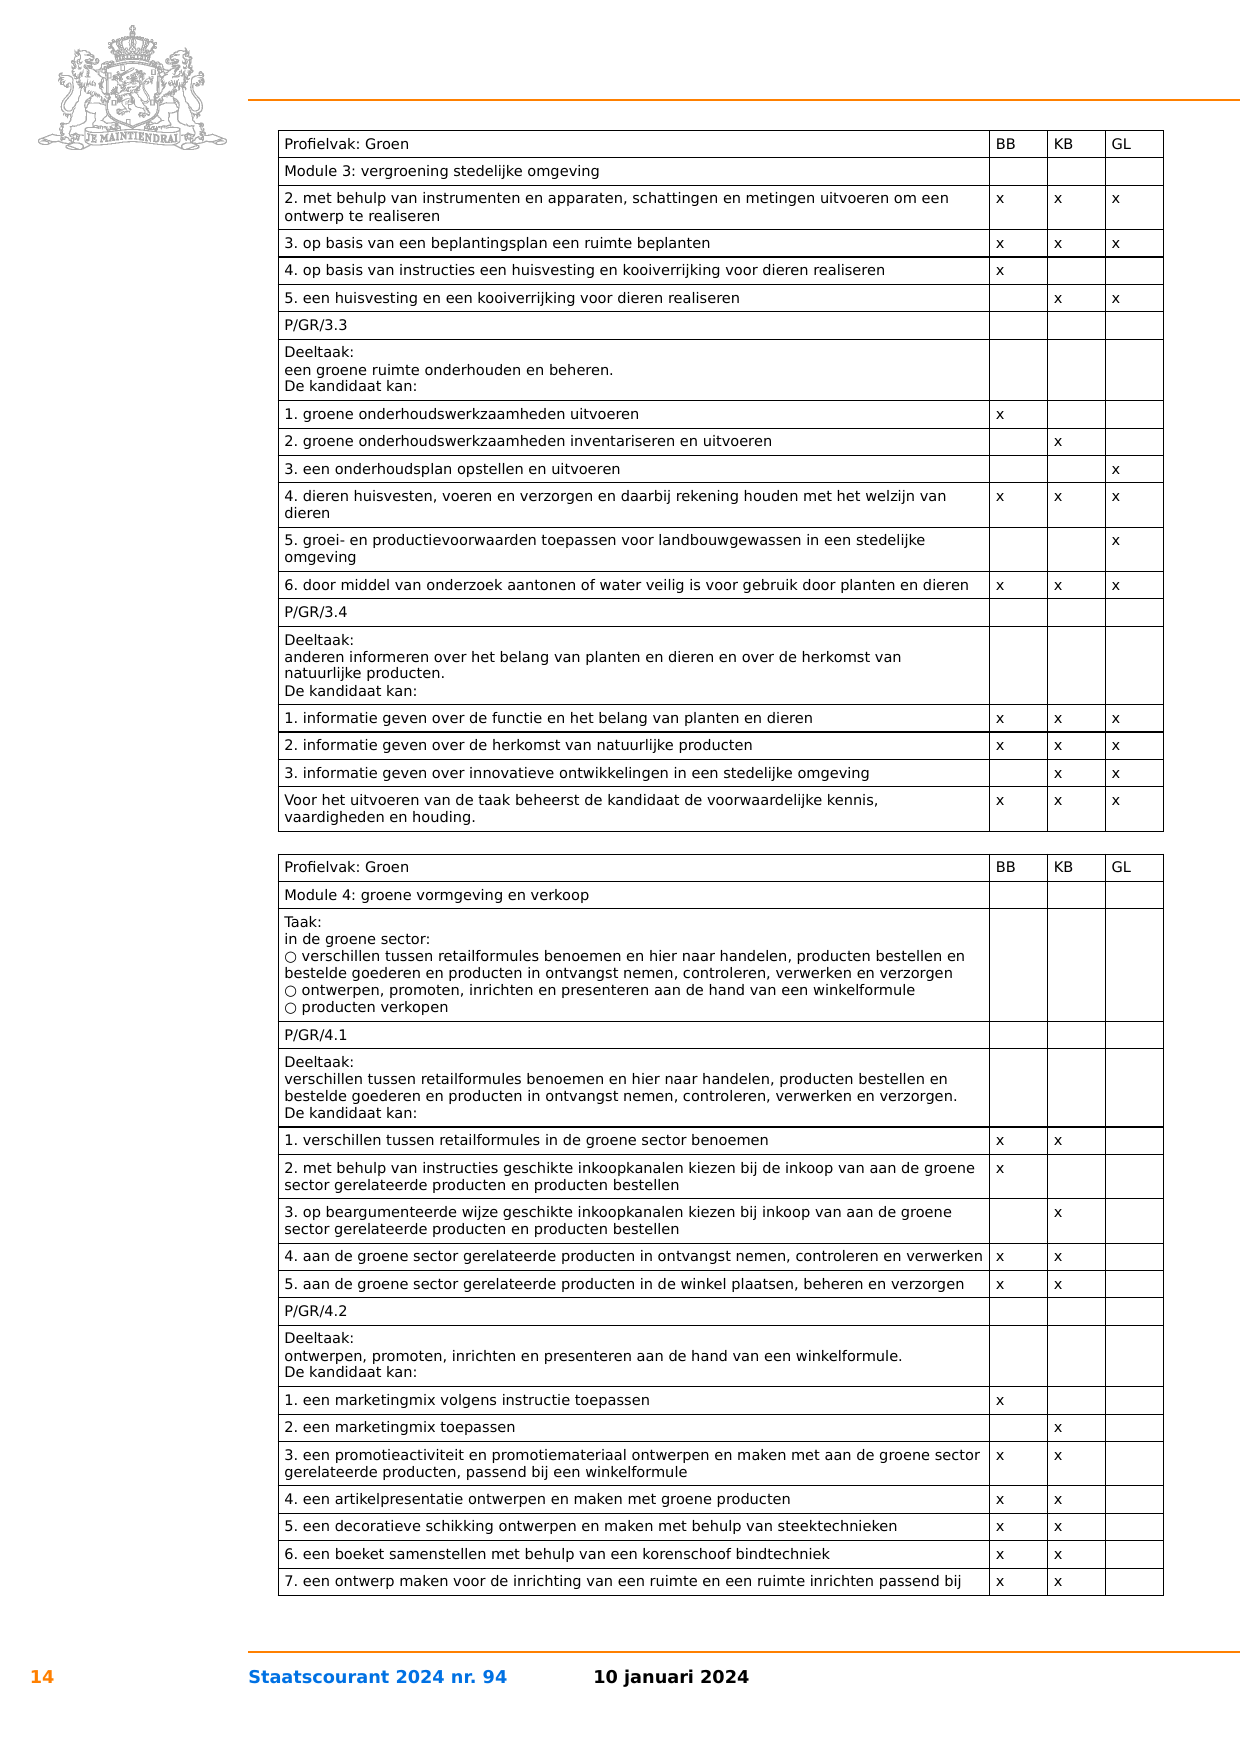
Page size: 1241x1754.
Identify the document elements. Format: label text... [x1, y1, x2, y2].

table_cell [1048, 528, 1105, 571]
table_cell x [990, 1569, 1047, 1595]
table_cell x [1106, 760, 1163, 786]
table_cell [1106, 627, 1163, 704]
table_cell [1106, 1326, 1163, 1386]
table_cell 4. aan de groene sector gerelateerde producten in ontvangst nemen, controleren en verwerken [279, 1244, 989, 1270]
table_cell x [1048, 1244, 1105, 1270]
table_cell [1106, 1569, 1163, 1595]
table_cell [1048, 258, 1105, 284]
table_cell [1106, 1049, 1163, 1126]
table_cell [1106, 1442, 1163, 1485]
table_cell 3. op basis van een beplantingsplan een ruimte beplanten [279, 230, 989, 256]
table_cell x [990, 1128, 1047, 1154]
table_cell [1106, 158, 1163, 185]
table_header BB [990, 131, 1047, 157]
table_header Profielvak: Groen [279, 131, 989, 157]
table_cell 2. informatie geven over de herkomst van natuurlijke producten [279, 733, 989, 759]
table_cell [1048, 1022, 1105, 1048]
table_cell [1106, 312, 1163, 339]
table_cell [990, 760, 1047, 786]
table_cell x [990, 705, 1047, 731]
table_cell x [1106, 230, 1163, 256]
table_cell 1. groene onderhoudswerkzaamheden uitvoeren [279, 401, 989, 427]
table_cell 2. met behulp van instructies geschikte inkoopkanalen kiezen bij de inkoop van aan de groene sector gerelateerde producten en producten bestellen [279, 1155, 989, 1198]
table_cell P/GR/3.4 [279, 599, 989, 626]
table_cell x [1048, 1514, 1105, 1540]
table_cell [1106, 1298, 1163, 1325]
table_cell x [990, 1271, 1047, 1297]
table_cell 4. dieren huisvesten, voeren en verzorgen en daarbij rekening houden met het welzijn van dieren [279, 483, 989, 527]
table_cell x [1048, 1442, 1105, 1485]
table_cell [990, 158, 1047, 185]
table_header KB [1048, 855, 1105, 881]
table_cell [1106, 1514, 1163, 1540]
table_cell [990, 340, 1047, 400]
table_cell 7. een ontwerp maken voor de inrichting van een ruimte en een ruimte inrichten passend bij [279, 1569, 989, 1595]
table_cell Module 3: vergroening stedelijke omgeving [279, 158, 989, 185]
table_cell x [1048, 705, 1105, 731]
table_cell 3. op beargumenteerde wijze geschikte inkoopkanalen kiezen bij inkoop van aan de groene sector gerelateerde producten en producten bestellen [279, 1199, 989, 1242]
table_cell 3. een promotieactiviteit en promotiemateriaal ontwerpen en maken met aan de groene sector gerelateerde producten, passend bij een winkelformule [279, 1442, 989, 1485]
table_cell x [1048, 1541, 1105, 1567]
table_header BB [990, 855, 1047, 881]
table_cell [1048, 909, 1105, 1021]
table_cell x [1048, 1486, 1105, 1513]
table_cell 4. op basis van instructies een huisvesting en kooiverrijking voor dieren realiseren [279, 258, 989, 284]
table_cell [1106, 258, 1163, 284]
table_cell x [990, 1442, 1047, 1485]
table_cell [1048, 1298, 1105, 1325]
table_cell x [1106, 456, 1163, 482]
table_cell x [1048, 787, 1105, 831]
table_cell [1048, 882, 1105, 908]
table_cell [1106, 599, 1163, 626]
table_cell Taak: in de groene sector: ○ verschillen tussen retailformules benoemen en hier naar handelen, producten bestellen en bestelde goederen en producten in ontvangst nemen, controleren, verwerken en verzorgen ○ ontwerpen, promoten, inrichten en presenteren aan de hand van een winkelformule ○ producten verkopen [279, 909, 989, 1021]
table_cell x [990, 733, 1047, 759]
table_cell x [1048, 230, 1105, 256]
table_cell P/GR/4.2 [279, 1298, 989, 1325]
table_cell [1048, 1326, 1105, 1386]
table_cell [1048, 401, 1105, 427]
table_cell 5. een decoratieve schikking ontwerpen en maken met behulp van steektechnieken [279, 1514, 989, 1540]
table_cell x [990, 1541, 1047, 1567]
table_cell [1106, 1387, 1163, 1413]
table_cell x [990, 230, 1047, 256]
table_header KB [1048, 131, 1105, 157]
table_cell x [1048, 760, 1105, 786]
table_cell [990, 1049, 1047, 1126]
table_cell [1106, 1022, 1163, 1048]
table_cell Deeltaak: ontwerpen, promoten, inrichten en presenteren aan de hand van een winkelformule. De kandidaat kan: [279, 1326, 989, 1386]
table_header Profielvak: Groen [279, 855, 989, 881]
table_cell x [1048, 733, 1105, 759]
table_cell [1106, 1486, 1163, 1513]
table_cell x [990, 1486, 1047, 1513]
table_cell [1106, 429, 1163, 455]
table_cell x [1106, 733, 1163, 759]
table_cell x [1106, 528, 1163, 571]
table_cell x [990, 1155, 1047, 1198]
table_cell [990, 528, 1047, 571]
table_cell x [990, 186, 1047, 229]
table_cell x [1048, 1569, 1105, 1595]
table_cell [1106, 1244, 1163, 1270]
table_cell [990, 1022, 1047, 1048]
table_cell P/GR/3.3 [279, 312, 989, 339]
table_cell x [1048, 1271, 1105, 1297]
table_cell Deeltaak: verschillen tussen retailformules benoemen en hier naar handelen, producten bestellen en bestelde goederen en producten in ontvangst nemen, controleren, verwerken en verzorgen. De kandidaat kan: [279, 1049, 989, 1126]
table_cell x [1048, 186, 1105, 229]
table_cell [1048, 1155, 1105, 1198]
table_cell [1048, 1049, 1105, 1126]
table_cell 2. groene onderhoudswerkzaamheden inventariseren en uitvoeren [279, 429, 989, 455]
table_cell [990, 1326, 1047, 1386]
table_cell [1106, 1541, 1163, 1567]
table_cell [990, 909, 1047, 1021]
table_cell x [1048, 285, 1105, 311]
table_cell [1106, 1199, 1163, 1242]
table_cell x [990, 787, 1047, 831]
table_cell [990, 599, 1047, 626]
table_cell 5. aan de groene sector gerelateerde producten in de winkel plaatsen, beheren en verzorgen [279, 1271, 989, 1297]
table_cell x [1048, 483, 1105, 527]
table_cell 5. groei- en productievoorwaarden toepassen voor landbouwgewassen in een stedelijke omgeving [279, 528, 989, 571]
table_cell 1. een marketingmix volgens instructie toepassen [279, 1387, 989, 1413]
table_cell x [1106, 483, 1163, 527]
table_cell x [1106, 787, 1163, 831]
table_cell [1048, 158, 1105, 185]
table_header GL [1106, 855, 1163, 881]
table_cell 4. een artikelpresentatie ontwerpen en maken met groene producten [279, 1486, 989, 1513]
table_cell [990, 285, 1047, 311]
table_cell 6. een boeket samenstellen met behulp van een korenschoof bindtechniek [279, 1541, 989, 1567]
table_cell [990, 312, 1047, 339]
table_cell [990, 1415, 1047, 1441]
table_cell x [1048, 1199, 1105, 1242]
table_cell 1. informatie geven over de functie en het belang van planten en dieren [279, 705, 989, 731]
table_cell [1106, 401, 1163, 427]
table_cell [990, 429, 1047, 455]
table_cell Deeltaak: anderen informeren over het belang van planten en dieren en over de herkomst van natuurlijke producten. De kandidaat kan: [279, 627, 989, 704]
table_cell x [1048, 429, 1105, 455]
table_cell [1106, 909, 1163, 1021]
table_cell x [990, 1387, 1047, 1413]
table_cell x [1106, 705, 1163, 731]
table_cell [1048, 599, 1105, 626]
table_cell [1106, 882, 1163, 908]
table_cell [1048, 627, 1105, 704]
table_cell [990, 882, 1047, 908]
table_cell 5. een huisvesting en een kooiverrijking voor dieren realiseren [279, 285, 989, 311]
table_header GL [1106, 131, 1163, 157]
picture [38, 25, 227, 150]
table_cell [990, 627, 1047, 704]
table_cell x [1106, 572, 1163, 598]
table_cell Deeltaak: een groene ruimte onderhouden en beheren. De kandidaat kan: [279, 340, 989, 400]
table_cell x [1106, 285, 1163, 311]
table_cell [990, 1199, 1047, 1242]
table_cell x [990, 572, 1047, 598]
table_cell [1106, 340, 1163, 400]
table_cell Voor het uitvoeren van de taak beheerst de kandidaat de voorwaardelijke kennis, vaardigheden en houding. [279, 787, 989, 831]
table_cell x [990, 1514, 1047, 1540]
table_cell [1106, 1271, 1163, 1297]
table_cell Module 4: groene vormgeving en verkoop [279, 882, 989, 908]
table_cell [1048, 456, 1105, 482]
table_cell x [990, 258, 1047, 284]
table_cell x [990, 1244, 1047, 1270]
table_cell 3. informatie geven over innovatieve ontwikkelingen in een stedelijke omgeving [279, 760, 989, 786]
table_cell [1106, 1128, 1163, 1154]
table_cell 2. met behulp van instrumenten en apparaten, schattingen en metingen uitvoeren om een ontwerp te realiseren [279, 186, 989, 229]
table_cell [990, 1298, 1047, 1325]
table_cell 6. door middel van onderzoek aantonen of water veilig is voor gebruik door planten en dieren [279, 572, 989, 598]
table_cell [1048, 312, 1105, 339]
table_cell P/GR/4.1 [279, 1022, 989, 1048]
table_cell x [990, 483, 1047, 527]
table_cell x [1048, 1415, 1105, 1441]
table_cell x [1048, 1128, 1105, 1154]
table_cell [1106, 1155, 1163, 1198]
table_cell [990, 456, 1047, 482]
table_cell 1. verschillen tussen retailformules in de groene sector benoemen [279, 1128, 989, 1154]
table_cell [1048, 340, 1105, 400]
table_cell x [990, 401, 1047, 427]
table_cell x [1048, 572, 1105, 598]
table_cell 2. een marketingmix toepassen [279, 1415, 989, 1441]
table_cell [1106, 1415, 1163, 1441]
table_cell x [1106, 186, 1163, 229]
table_cell 3. een onderhoudsplan opstellen en uitvoeren [279, 456, 989, 482]
table_cell [1048, 1387, 1105, 1413]
